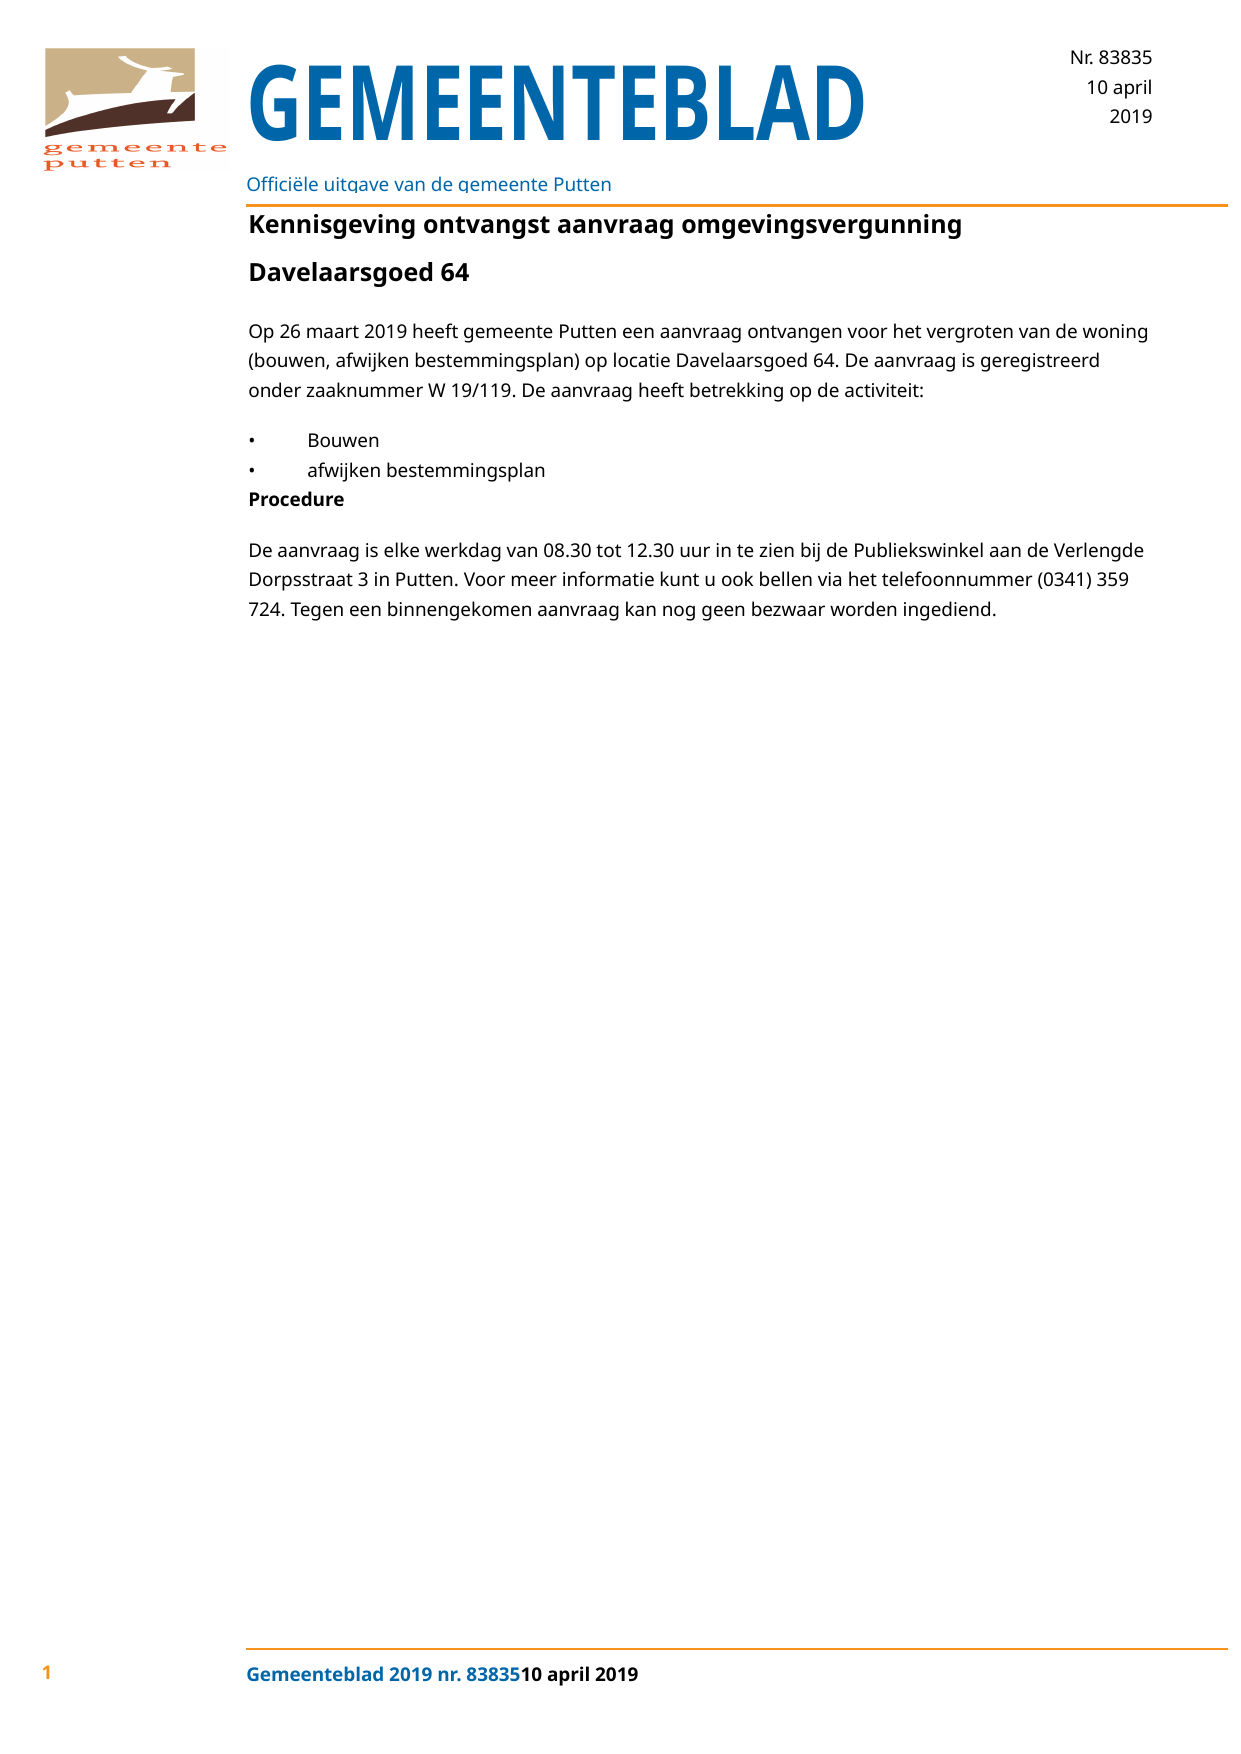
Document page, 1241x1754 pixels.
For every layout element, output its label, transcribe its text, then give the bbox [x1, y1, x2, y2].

list Bouwen [248, 427, 1152, 453]
text De aanvraag is elke werkdag van 08.30 tot 12.30 uur in te zien bij de Publiekswinkel aan de Verlengde Dorpsstraat 3 in Putten. Voor meer informatie kunt u ook bellen via het telefoonnummer (0341) 359 724. Tegen een binnengekomen aanvraag kan nog geen bezwaar worden ingediend. [248, 537, 1152, 622]
text Procedure [248, 487, 1152, 512]
list afwijken bestemmingsplan [248, 457, 1152, 483]
text Op 26 maart 2019 heeft gemeente Putten een aanvraag ontvangen voor het vergroten van de woning (bouwen, afwijken bestemmingsplan) op locatie Davelaarsgoed 64. De aanvraag is geregistreerd onder zaaknummer W 19/119. De aanvraag heeft betrekking op de activiteit: [248, 318, 1152, 403]
picture [41, 47, 231, 172]
text Kennisgeving ontvangst aanvraag omgevingsvergunning Davelaarsgoed 64 [248, 207, 1152, 288]
